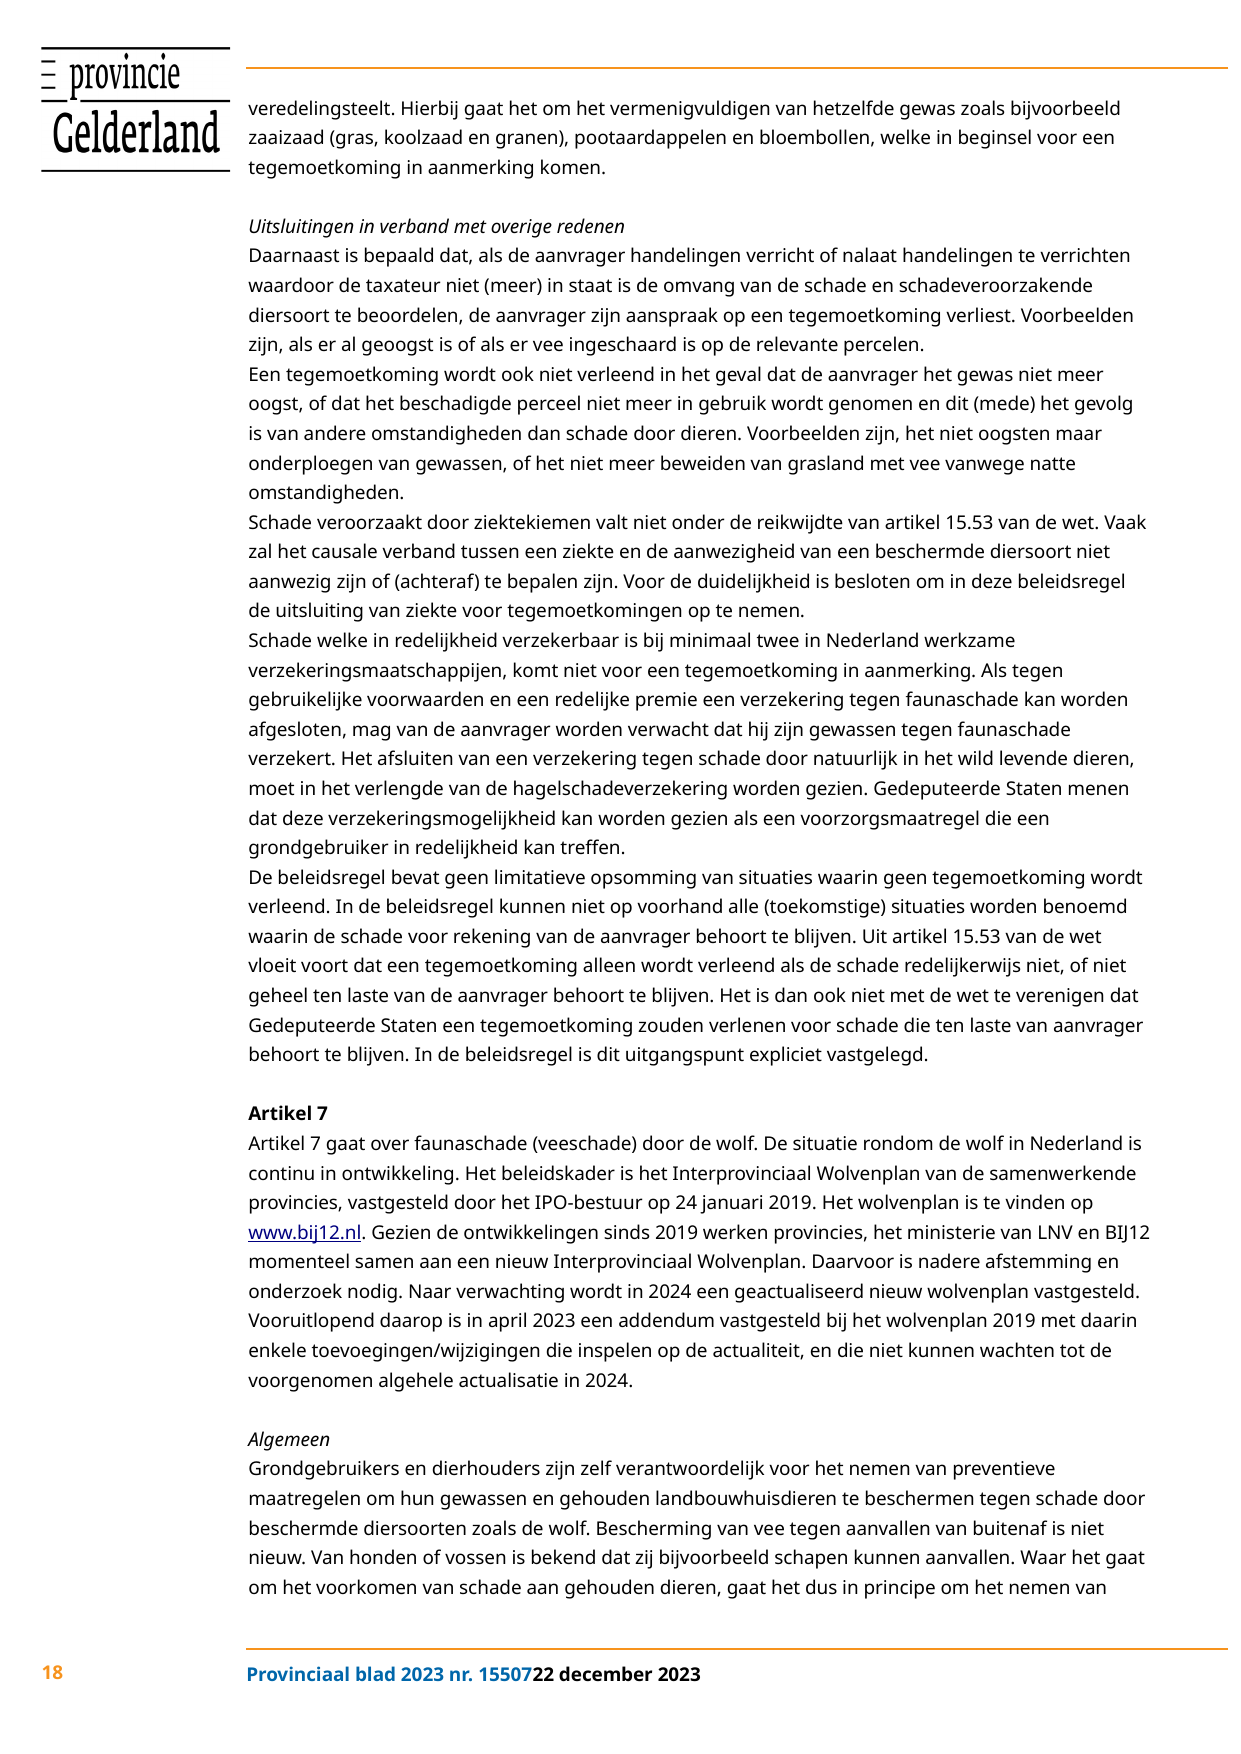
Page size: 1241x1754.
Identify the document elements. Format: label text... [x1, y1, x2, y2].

text Grondgebruikers en dierhouders zijn zelf verantwoordelijk voor het nemen van preventieve maatregelen om hun gewassen en gehouden landbouwhuisdieren te beschermen tegen schade door beschermde diersoorten zoals de wolf. Bescherming van vee tegen aanvallen van buitenaf is niet nieuw. Van honden of vossen is bekend dat zij bijvoorbeeld schapen kunnen aanvallen. Waar het gaat om het voorkomen van schade aan gehouden dieren, gaat het dus in principe om het nemen van [248, 1456, 1152, 1600]
text Schade veroorzaakt door ziektekiemen valt niet onder de reikwijdte van artikel 15.53 van de wet. Vaak zal het causale verband tussen een ziekte en de aanwezigheid van een beschermde diersoort niet aanwezig zijn of (achteraf) te bepalen zijn. Voor de duidelijkheid is besloten om in deze beleidsregel de uitsluiting van ziekte voor tegemoetkomingen op te nemen. [248, 509, 1152, 623]
text Uitsluitingen in verband met overige redenen [248, 213, 1152, 239]
text Algemeen [248, 1426, 1152, 1452]
text veredelingsteelt. Hierbij gaat het om het vermenigvuldigen van hetzelfde gewas zoals bijvoorbeeld zaaizaad (gras, koolzaad en granen), pootaardappelen en bloembollen, welke in beginsel voor een tegemoetkoming in aanmerking komen. [248, 95, 1152, 180]
text Een tegemoetkoming wordt ook niet verleend in het geval dat de aanvrager het gewas niet meer oogst, of dat het beschadigde perceel niet meer in gebruik wordt genomen en dit (mede) het gevolg is van andere omstandigheden dan schade door dieren. Voorbeelden zijn, het niet oogsten maar onderploegen van gewassen, of het niet meer beweiden van grasland met vee vanwege natte omstandigheden. [248, 361, 1152, 505]
text Daarnaast is bepaald dat, als de aanvrager handelingen verricht of nalaat handelingen te verrichten waardoor de taxateur niet (meer) in staat is de omvang van de schade en schadeveroorzakende diersoort te beoordelen, de aanvrager zijn aanspraak op een tegemoetkoming verliest. Voorbeelden zijn, als er al geoogst is of als er vee ingeschaard is op de relevante percelen. [248, 243, 1152, 357]
text Artikel 7 gaat over faunaschade (veeschade) door de wolf. De situatie rondom de wolf in Nederland is continu in ontwikkeling. Het beleidskader is het Interprovinciaal Wolvenplan van de samenwerkende provincies, vastgesteld door het IPO-bestuur op 24 januari 2019. Het wolvenplan is te vinden op www.bij12.nl. Gezien de ontwikkelingen sinds 2019 werken provincies, het ministerie van LNV en BIJ12 momenteel samen aan een nieuw Interprovinciaal Wolvenplan. Daarvoor is nadere afstemming en onderzoek nodig. Naar verwachting wordt in 2024 een geactualiseerd nieuw wolvenplan vastgesteld. Vooruitlopend daarop is in april 2023 een addendum vastgesteld bij het wolvenplan 2019 met daarin enkele toevoegingen/wijzigingen die inspelen op de actualiteit, en die niet kunnen wachten tot de voorgenomen algehele actualisatie in 2024. [248, 1130, 1152, 1393]
text Artikel 7 [248, 1101, 1152, 1126]
picture [41, 47, 231, 172]
text De beleidsregel bevat geen limitatieve opsomming van situaties waarin geen tegemoetkoming wordt verleend. In de beleidsregel kunnen niet op voorhand alle (toekomstige) situaties worden benoemd waarin de schade voor rekening van de aanvrager behoort te blijven. Uit artikel 15.53 van de wet vloeit voort dat een tegemoetkoming alleen wordt verleend als de schade redelijkerwijs niet, of niet geheel ten laste van de aanvrager behoort te blijven. Het is dan ook niet met de wet te verenigen dat Gedeputeerde Staten een tegemoetkoming zouden verlenen voor schade die ten laste van aanvrager behoort te blijven. In de beleidsregel is dit uitgangspunt expliciet vastgelegd. [248, 864, 1152, 1067]
text Schade welke in redelijkheid verzekerbaar is bij minimaal twee in Nederland werkzame verzekeringsmaatschappijen, komt niet voor een tegemoetkoming in aanmerking. Als tegen gebruikelijke voorwaarden en een redelijke premie een verzekering tegen faunaschade kan worden afgesloten, mag van de aanvrager worden verwacht dat hij zijn gewassen tegen faunaschade verzekert. Het afsluiten van een verzekering tegen schade door natuurlijk in het wild levende dieren, moet in het verlengde van de hagelschadeverzekering worden gezien. Gedeputeerde Staten menen dat deze verzekeringsmogelijkheid kan worden gezien als een voorzorgsmaatregel die een grondgebruiker in redelijkheid kan treffen. [248, 627, 1152, 860]
